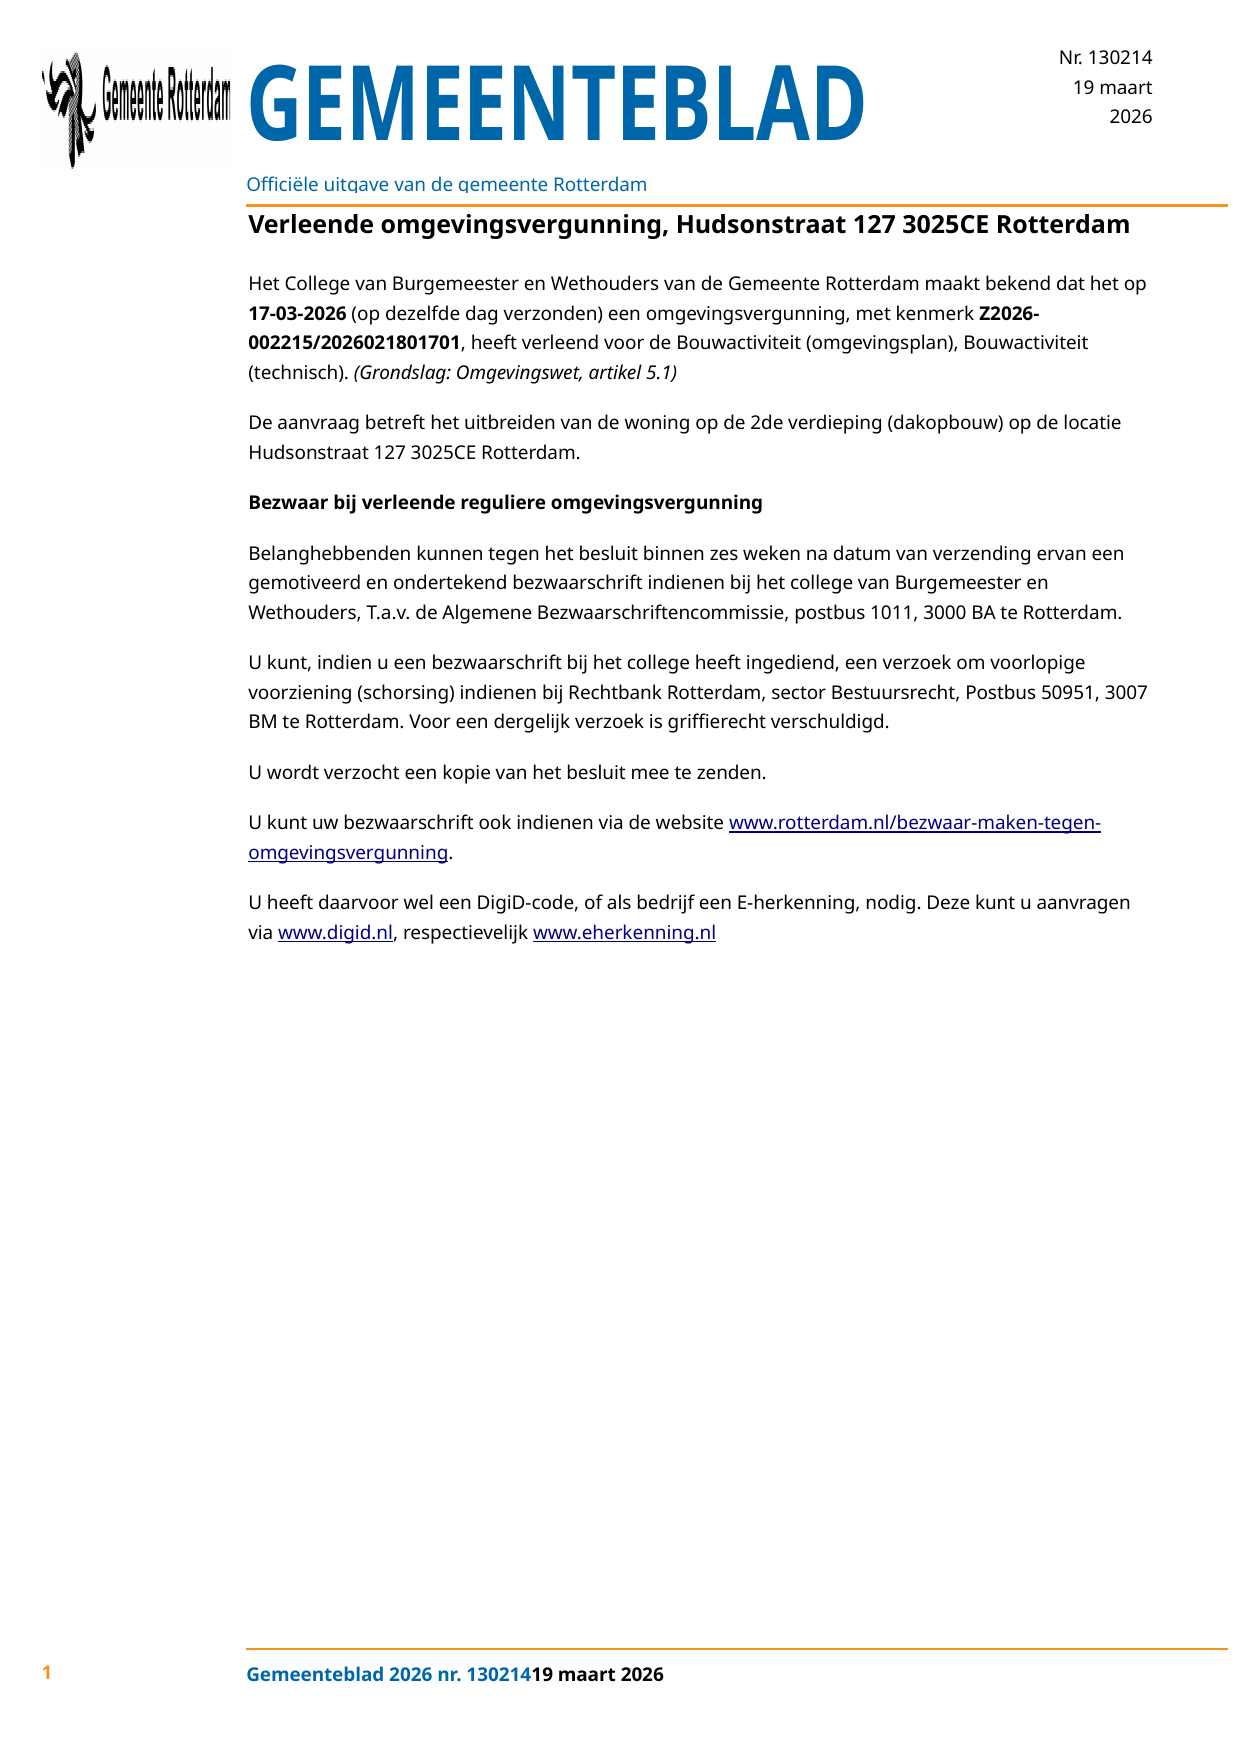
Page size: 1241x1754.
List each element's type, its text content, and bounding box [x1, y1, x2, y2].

text Bezwaar bij verleende reguliere omgevingsvergunning [248, 489, 1152, 515]
text Belanghebbenden kunnen tegen het besluit binnen zes weken na datum van verzending ervan een gemotiveerd en ondertekend bezwaarschrift indienen bij het college van Burgemeester en Wethouders, T.a.v. de Algemene Bezwaarschriftencommissie, postbus 1011, 3000 BA te Rotterdam. [248, 540, 1152, 625]
text Verleende omgevingsvergunning, Hudsonstraat 127 3025CE Rotterdam [248, 207, 1152, 241]
text Het College van Burgemeester en Wethouders van de Gemeente Rotterdam maakt bekend dat het op 17-03-2026 (op dezelfde dag verzonden) een omgevingsvergunning, met kenmerk Z2026-002215/2026021801701, heeft verleend voor de Bouwactiviteit (omgevingsplan), Bouwactiviteit (technisch). (Grondslag: Omgevingswet, artikel 5.1) [248, 270, 1152, 385]
text U kunt, indien u een bezwaarschrift bij het college heeft ingediend, een verzoek om voorlopige voorziening (schorsing) indienen bij Rechtbank Rotterdam, sector Bestuursrecht, Postbus 50951, 3007 BM te Rotterdam. Voor een dergelijk verzoek is griffierecht verschuldigd. [248, 649, 1152, 734]
text U wordt verzocht een kopie van het besluit mee te zenden. [248, 759, 1152, 785]
text De aanvraag betreft het uitbreiden van de woning op de 2de verdieping (dakopbouw) op de locatie Hudsonstraat 127 3025CE Rotterdam. [248, 409, 1152, 465]
text U kunt uw bezwaarschrift ook indienen via de website www.rotterdam.nl/bezwaar-maken-tegen-omgevingsvergunning. [248, 809, 1152, 865]
picture [41, 47, 231, 172]
text U heeft daarvoor wel een DigiD-code, of als bedrijf een E-herkenning, nodig. Deze kunt u aanvragen via www.digid.nl, respectievelijk www.eherkenning.nl [248, 889, 1152, 945]
